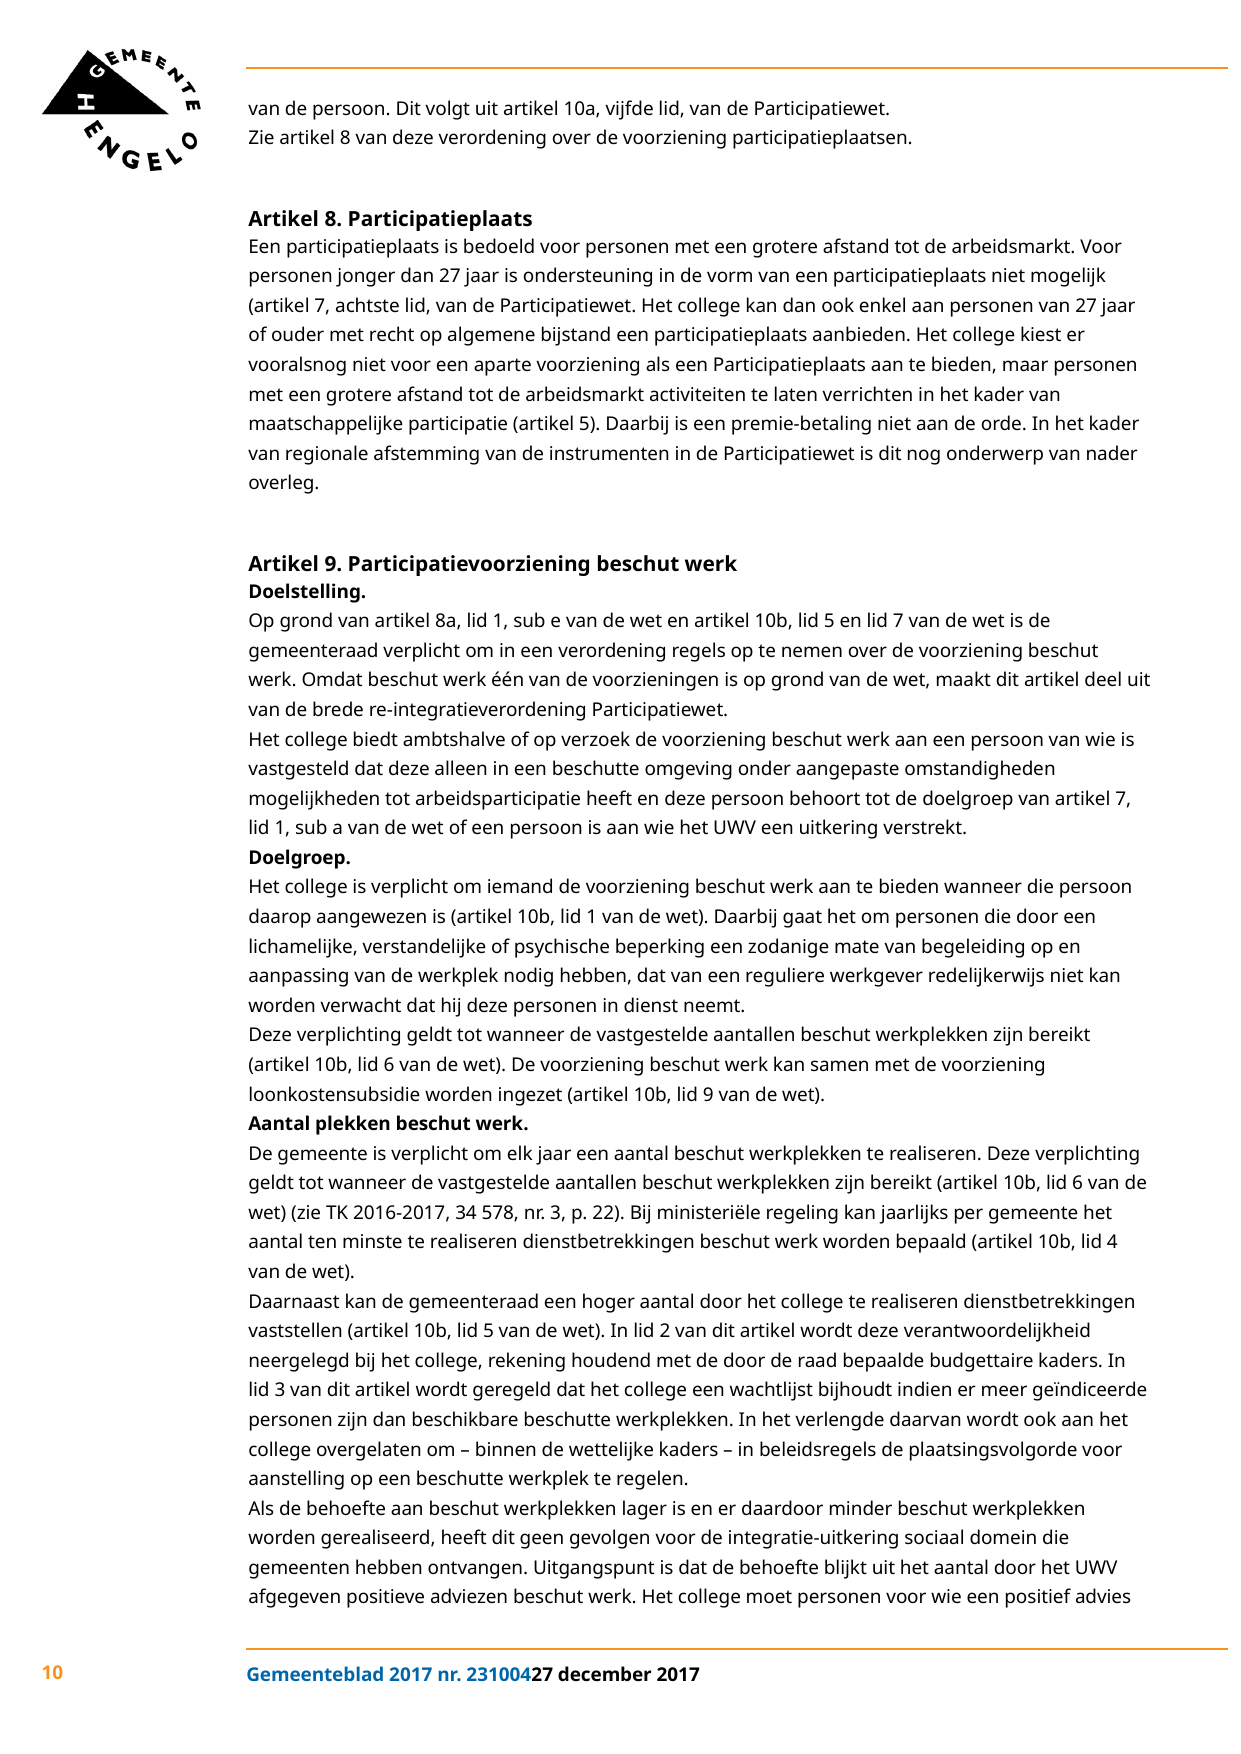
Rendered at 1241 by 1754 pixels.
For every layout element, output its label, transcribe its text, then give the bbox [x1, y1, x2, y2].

text Doelgroep. [248, 844, 1152, 870]
picture [41, 47, 231, 172]
text Aantal plekken beschut werk. [248, 1110, 1152, 1136]
text Het college is verplicht om iemand de voorziening beschut werk aan te bieden wanneer die persoon daarop aangewezen is (artikel 10b, lid 1 van de wet). Daarbij gaat het om personen die door een lichamelijke, verstandelijke of psychische beperking een zodanige mate van begeleiding op en aanpassing van de werkplek nodig hebben, dat van een reguliere werkgever redelijkerwijs niet kan worden verwacht dat hij deze personen in dienst neemt. [248, 874, 1152, 1018]
text Daarnaast kan de gemeenteraad een hoger aantal door het college te realiseren dienstbetrekkingen vaststellen (artikel 10b, lid 5 van de wet). In lid 2 van dit artikel wordt deze verantwoordelijkheid neergelegd bij het college, rekening houdend met de door de raad bepaalde budgettaire kaders. In lid 3 van dit artikel wordt geregeld dat het college een wachtlijst bijhoudt indien er meer geïndiceerde personen zijn dan beschikbare beschutte werkplekken. In het verlengde daarvan wordt ook aan het college overgelaten om – binnen de wettelijke kaders – in beleidsregels de plaatsingsvolgorde voor aanstelling op een beschutte werkplek te regelen. [248, 1288, 1152, 1491]
text Artikel 9. Participatievoorziening beschut werk [248, 549, 1152, 578]
text Een participatieplaats is bedoeld voor personen met een grotere afstand tot de arbeidsmarkt. Voor personen jonger dan 27 jaar is ondersteuning in de vorm van een participatieplaats niet mogelijk (artikel 7, achtste lid, van de Participatiewet. Het college kan dan ook enkel aan personen van 27 jaar of ouder met recht op algemene bijstand een participatieplaats aanbieden. Het college kiest er vooralsnog niet voor een aparte voorziening als een Participatieplaats aan te bieden, maar personen met een grotere afstand tot de arbeidsmarkt activiteiten te laten verrichten in het kader van maatschappelijke participatie (artikel 5). Daarbij is een premie-betaling niet aan de orde. In het kader van regionale afstemming van de instrumenten in de Participatiewet is dit nog onderwerp van nader overleg. [248, 233, 1152, 495]
text Het college biedt ambtshalve of op verzoek de voorziening beschut werk aan een persoon van wie is vastgesteld dat deze alleen in een beschutte omgeving onder aangepaste omstandigheden mogelijkheden tot arbeidsparticipatie heeft en deze persoon behoort tot de doelgroep van artikel 7, lid 1, sub a van de wet of een persoon is aan wie het UWV een uitkering verstrekt. [248, 726, 1152, 840]
text De gemeente is verplicht om elk jaar een aantal beschut werkplekken te realiseren. Deze verplichting geldt tot wanneer de vastgestelde aantallen beschut werkplekken zijn bereikt (artikel 10b, lid 6 van de wet) (zie TK 2016-2017, 34 578, nr. 3, p. 22). Bij ministeriële regeling kan jaarlijks per gemeente het aantal ten minste te realiseren dienstbetrekkingen beschut werk worden bepaald (artikel 10b, lid 4 van de wet). [248, 1140, 1152, 1284]
text Op grond van artikel 8a, lid 1, sub e van de wet en artikel 10b, lid 5 en lid 7 van de wet is de gemeenteraad verplicht om in een verordening regels op te nemen over de voorziening beschut werk. Omdat beschut werk één van de voorzieningen is op grond van de wet, maakt dit artikel deel uit van de brede re-integratieverordening Participatiewet. [248, 607, 1152, 722]
text Doelstelling. [248, 578, 1152, 604]
text Als de behoefte aan beschut werkplekken lager is en er daardoor minder beschut werkplekken worden gerealiseerd, heeft dit geen gevolgen voor de integratie-uitkering sociaal domein die gemeenten hebben ontvangen. Uitgangspunt is dat de behoefte blijkt uit het aantal door het UWV afgegeven positieve adviezen beschut werk. Het college moet personen voor wie een positief advies [248, 1495, 1152, 1609]
text van de persoon. Dit volgt uit artikel 10a, vijfde lid, van de Participatiewet. [248, 95, 1152, 121]
text Zie artikel 8 van deze verordening over de voorziening participatieplaatsen. [248, 124, 1152, 150]
text Artikel 8. Participatieplaats [248, 204, 1152, 233]
text Deze verplichting geldt tot wanneer de vastgestelde aantallen beschut werkplekken zijn bereikt (artikel 10b, lid 6 van de wet). De voorziening beschut werk kan samen met de voorziening loonkostensubsidie worden ingezet (artikel 10b, lid 9 van de wet). [248, 1022, 1152, 1107]
